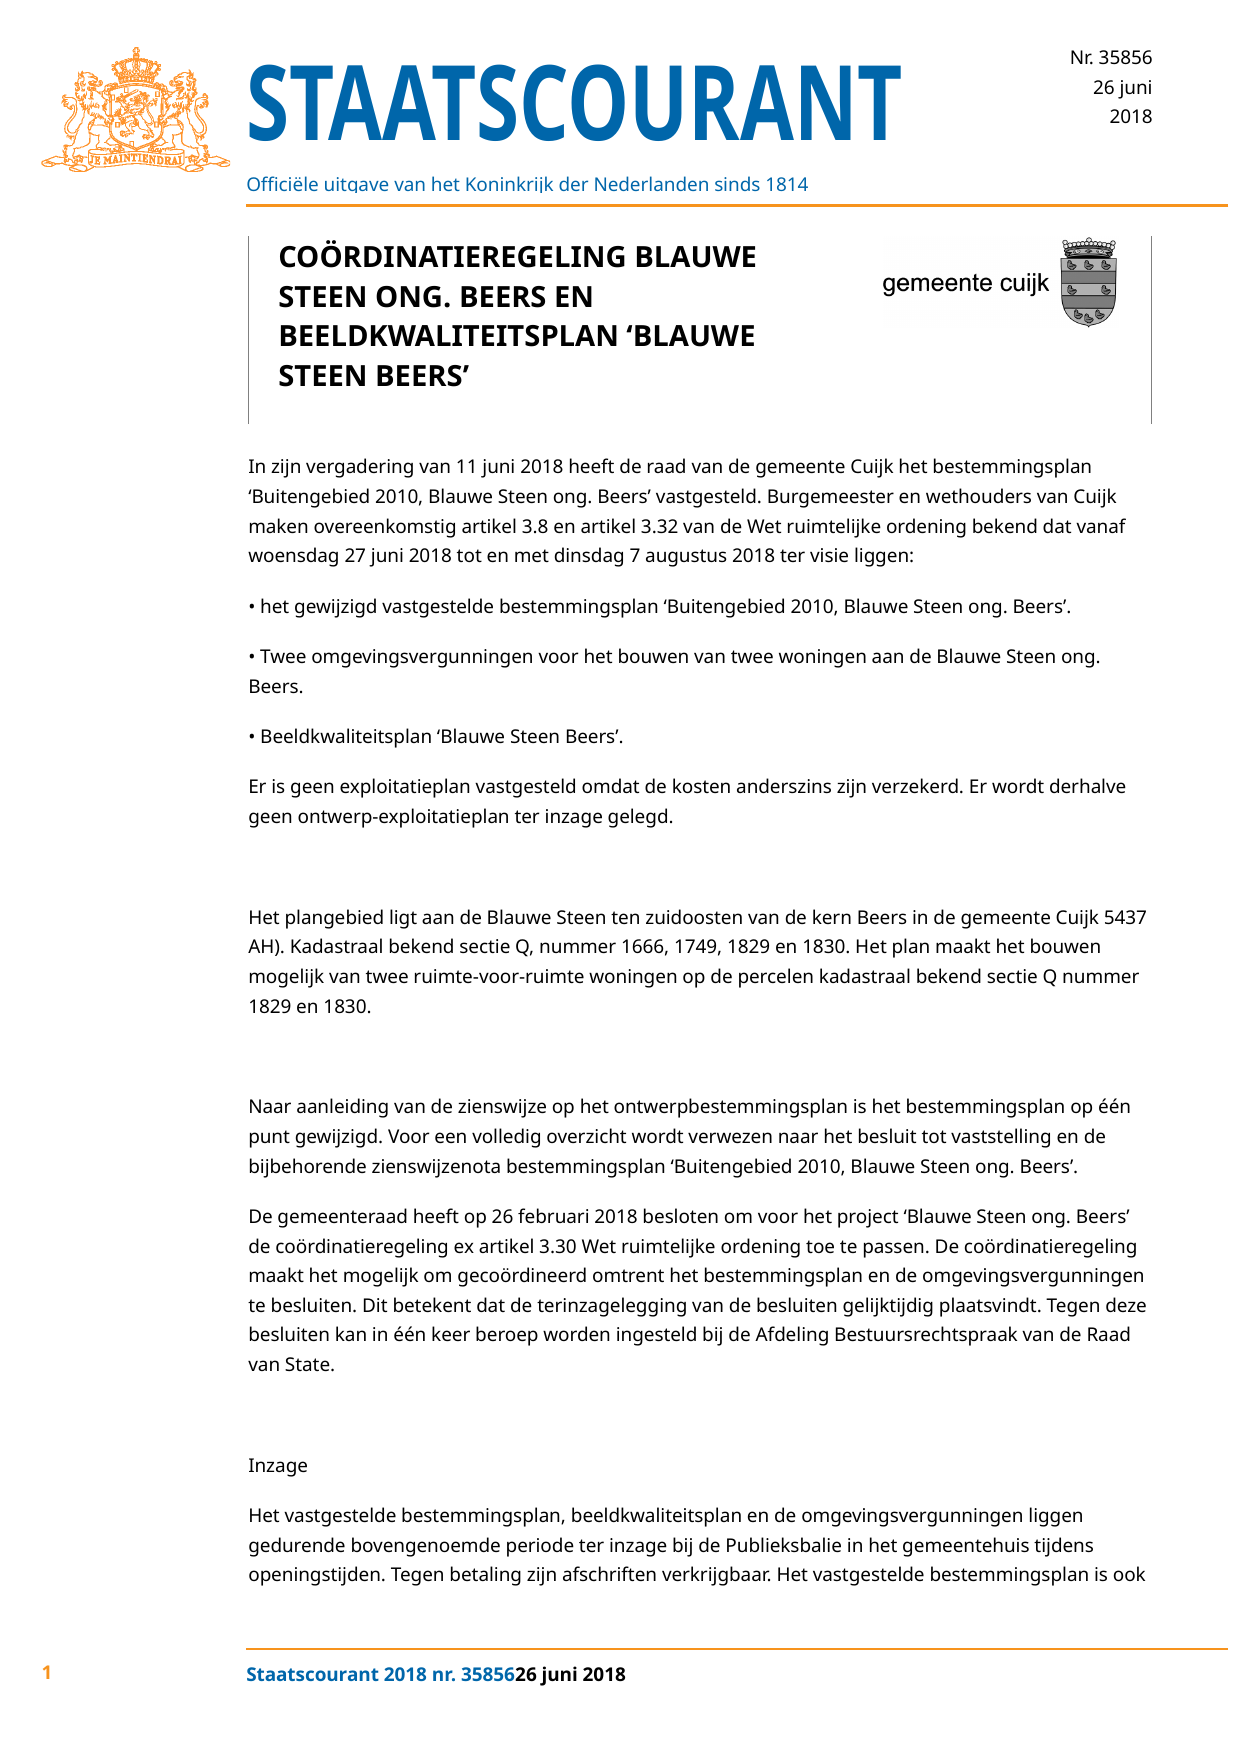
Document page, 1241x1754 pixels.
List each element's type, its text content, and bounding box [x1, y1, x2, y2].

text Inzage [248, 1452, 1152, 1478]
text • het gewijzigd vastgestelde bestemmingsplan ‘Buitengebied 2010, Blauwe Steen ong. Beers’. [248, 593, 1152, 618]
text • Beeldkwaliteitsplan ‘Blauwe Steen Beers’. [248, 723, 1152, 749]
text • Twee omgevingsvergunningen voor het bouwen van twee woningen aan de Blauwe Steen ong. Beers. [248, 643, 1152, 698]
table_header COÖRDINATIEREGELING BLAUWE STEEN ONG. BEERS EN BEELDKWALITEITSPLAN ‘BLAUWE STEEN BEERS’ [249, 236, 850, 424]
text Er is geen exploitatieplan vastgesteld omdat de kosten anderszins zijn verzekerd. Er wordt derhalve geen ontwerp-exploitatieplan ter inzage gelegd. [248, 774, 1152, 829]
text De gemeenteraad heeft op 26 februari 2018 besloten om voor het project ‘Blauwe Steen ong. Beers’ de coördinatieregeling ex artikel 3.30 Wet ruimtelijke ordening toe te passen. De coördinatieregeling maakt het mogelijk om gecoördineerd omtrent het bestemmingsplan en de omgevingsvergunningen te besluiten. Dit betekent dat de terinzagelegging van de besluiten gelijktijdig plaatsvindt. Tegen deze besluiten kan in één keer beroep worden ingesteld bij de Afdeling Bestuursrechtspraak van de Raad van State. [248, 1203, 1152, 1377]
picture [882, 236, 1119, 328]
text Naar aanleiding van de zienswijze op het ontwerpbestemmingsplan is het bestemmingsplan op één punt gewijzigd. Voor een volledig overzicht wordt verwezen naar het besluit tot vaststelling en de bijbehorende zienswijzenota bestemmingsplan ‘Buitengebied 2010, Blauwe Steen ong. Beers’. [248, 1094, 1152, 1178]
text Het vastgestelde bestemmingsplan, beeldkwaliteitsplan en de omgevingsvergunningen liggen gedurende bovengenoemde periode ter inzage bij de Publieksbalie in het gemeentehuis tijdens openingstijden. Tegen betaling zijn afschriften verkrijgbaar. Het vastgestelde bestemmingsplan is ook [248, 1502, 1152, 1587]
table_header [850, 236, 1151, 424]
text In zijn vergadering van 11 juni 2018 heeft de raad van de gemeente Cuijk het bestemmingsplan ‘Buitengebied 2010, Blauwe Steen ong. Beers’ vastgesteld. Burgemeester en wethouders van Cuijk maken overeenkomstig artikel 3.8 en artikel 3.32 van de Wet ruimtelijke ordening bekend dat vanaf woensdag 27 juni 2018 tot en met dinsdag 7 augustus 2018 ter visie liggen: [248, 454, 1152, 568]
text Het plangebied ligt aan de Blauwe Steen ten zuidoosten van de kern Beers in de gemeente Cuijk 5437 AH). Kadastraal bekend sectie Q, nummer 1666, 1749, 1829 en 1830. Het plan maakt het bouwen mogelijk van twee ruimte-voor-ruimte woningen op de percelen kadastraal bekend sectie Q nummer 1829 en 1830. [248, 904, 1152, 1018]
picture [41, 47, 231, 172]
